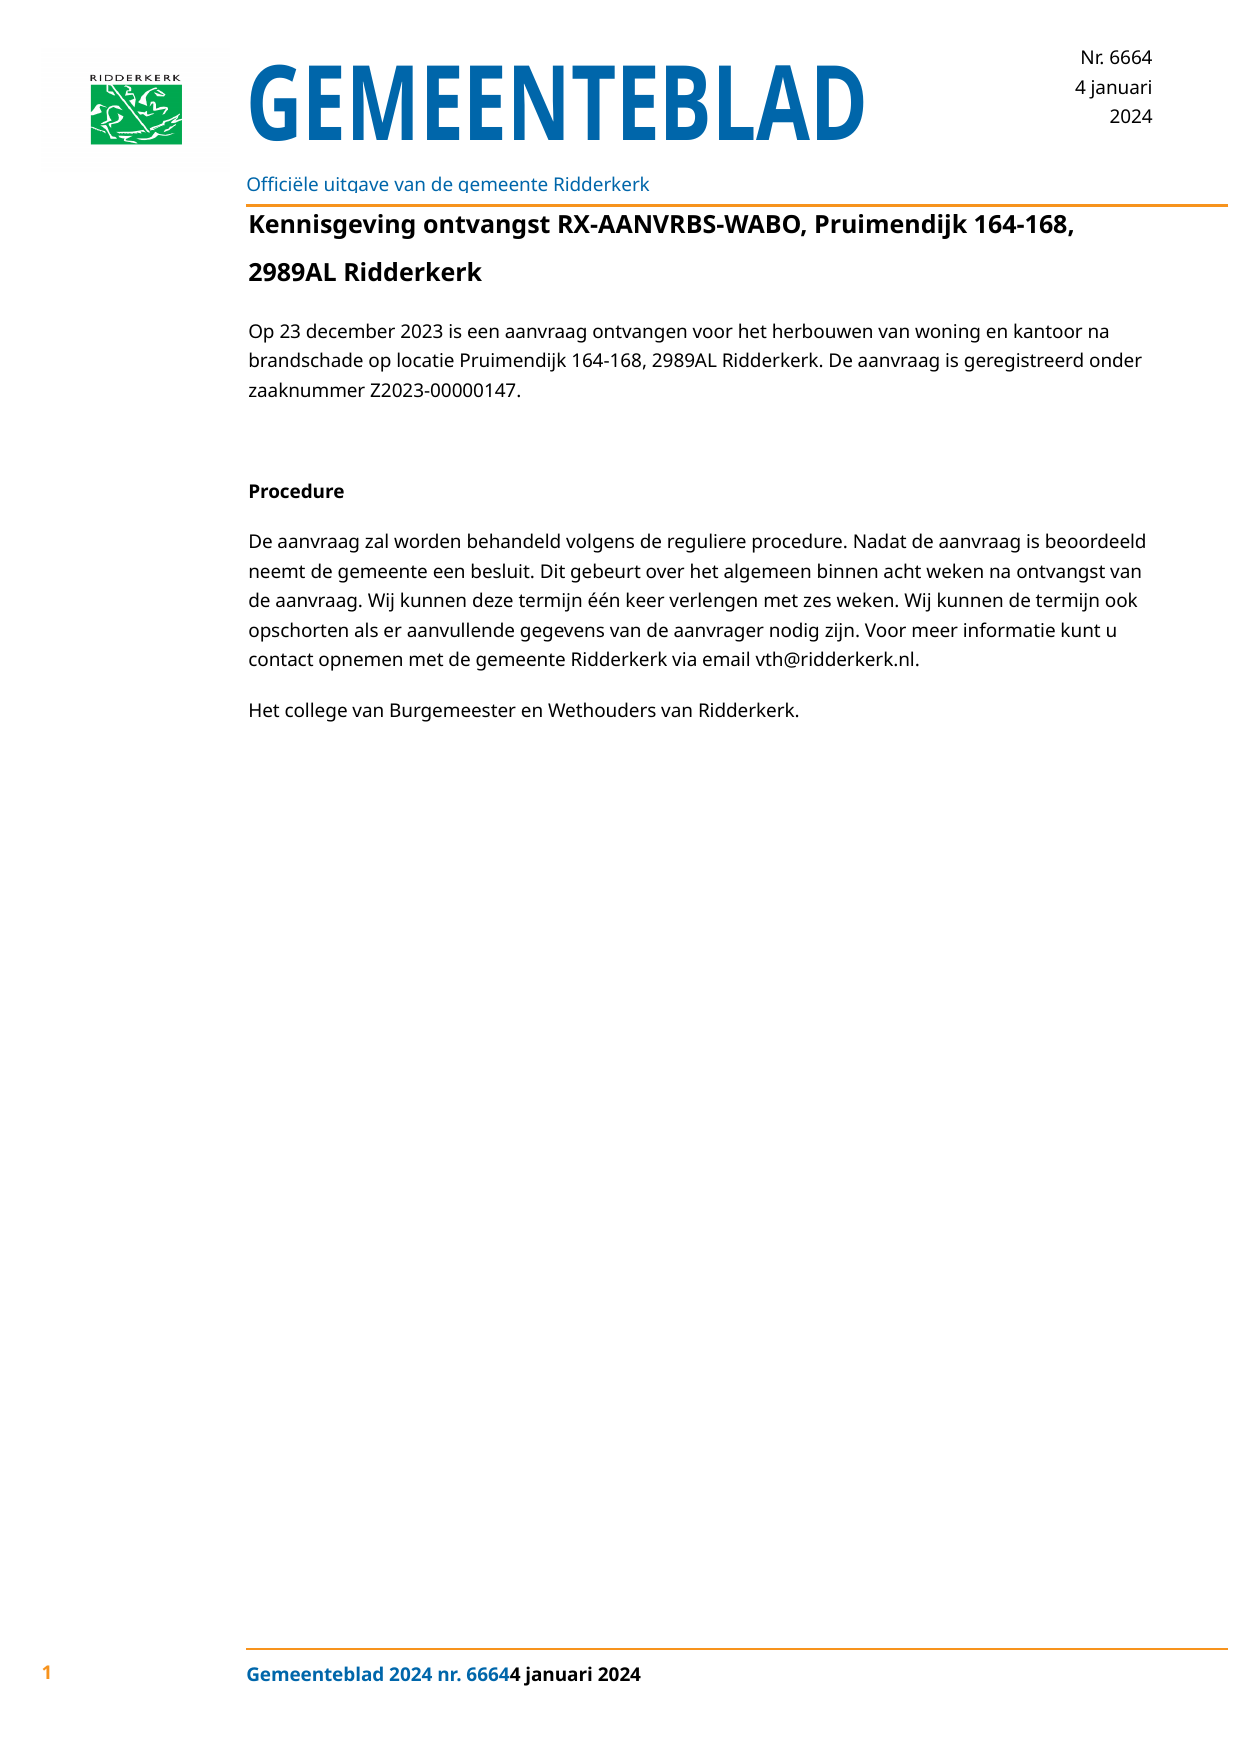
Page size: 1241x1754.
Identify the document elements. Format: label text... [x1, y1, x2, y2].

text Procedure [248, 478, 1152, 504]
picture [41, 47, 231, 172]
text Op 23 december 2023 is een aanvraag ontvangen voor het herbouwen van woning en kantoor na brandschade op locatie Pruimendijk 164-168, 2989AL Ridderkerk. De aanvraag is geregistreerd onder zaaknummer Z2023-00000147. [248, 318, 1152, 403]
text De aanvraag zal worden behandeld volgens de reguliere procedure. Nadat de aanvraag is beoordeeld neemt de gemeente een besluit. Dit gebeurt over het algemeen binnen acht weken na ontvangst van de aanvraag. Wij kunnen deze termijn één keer verlengen met zes weken. Wij kunnen de termijn ook opschorten als er aanvullende gegevens van de aanvrager nodig zijn. Voor meer informatie kunt u contact opnemen met de gemeente Ridderkerk via email vth@ridderkerk.nl. [248, 528, 1152, 672]
text Kennisgeving ontvangst RX-AANVRBS-WABO, Pruimendijk 164-168, 2989AL Ridderkerk [248, 207, 1152, 288]
text Het college van Burgemeester en Wethouders van Ridderkerk. [248, 697, 1152, 723]
